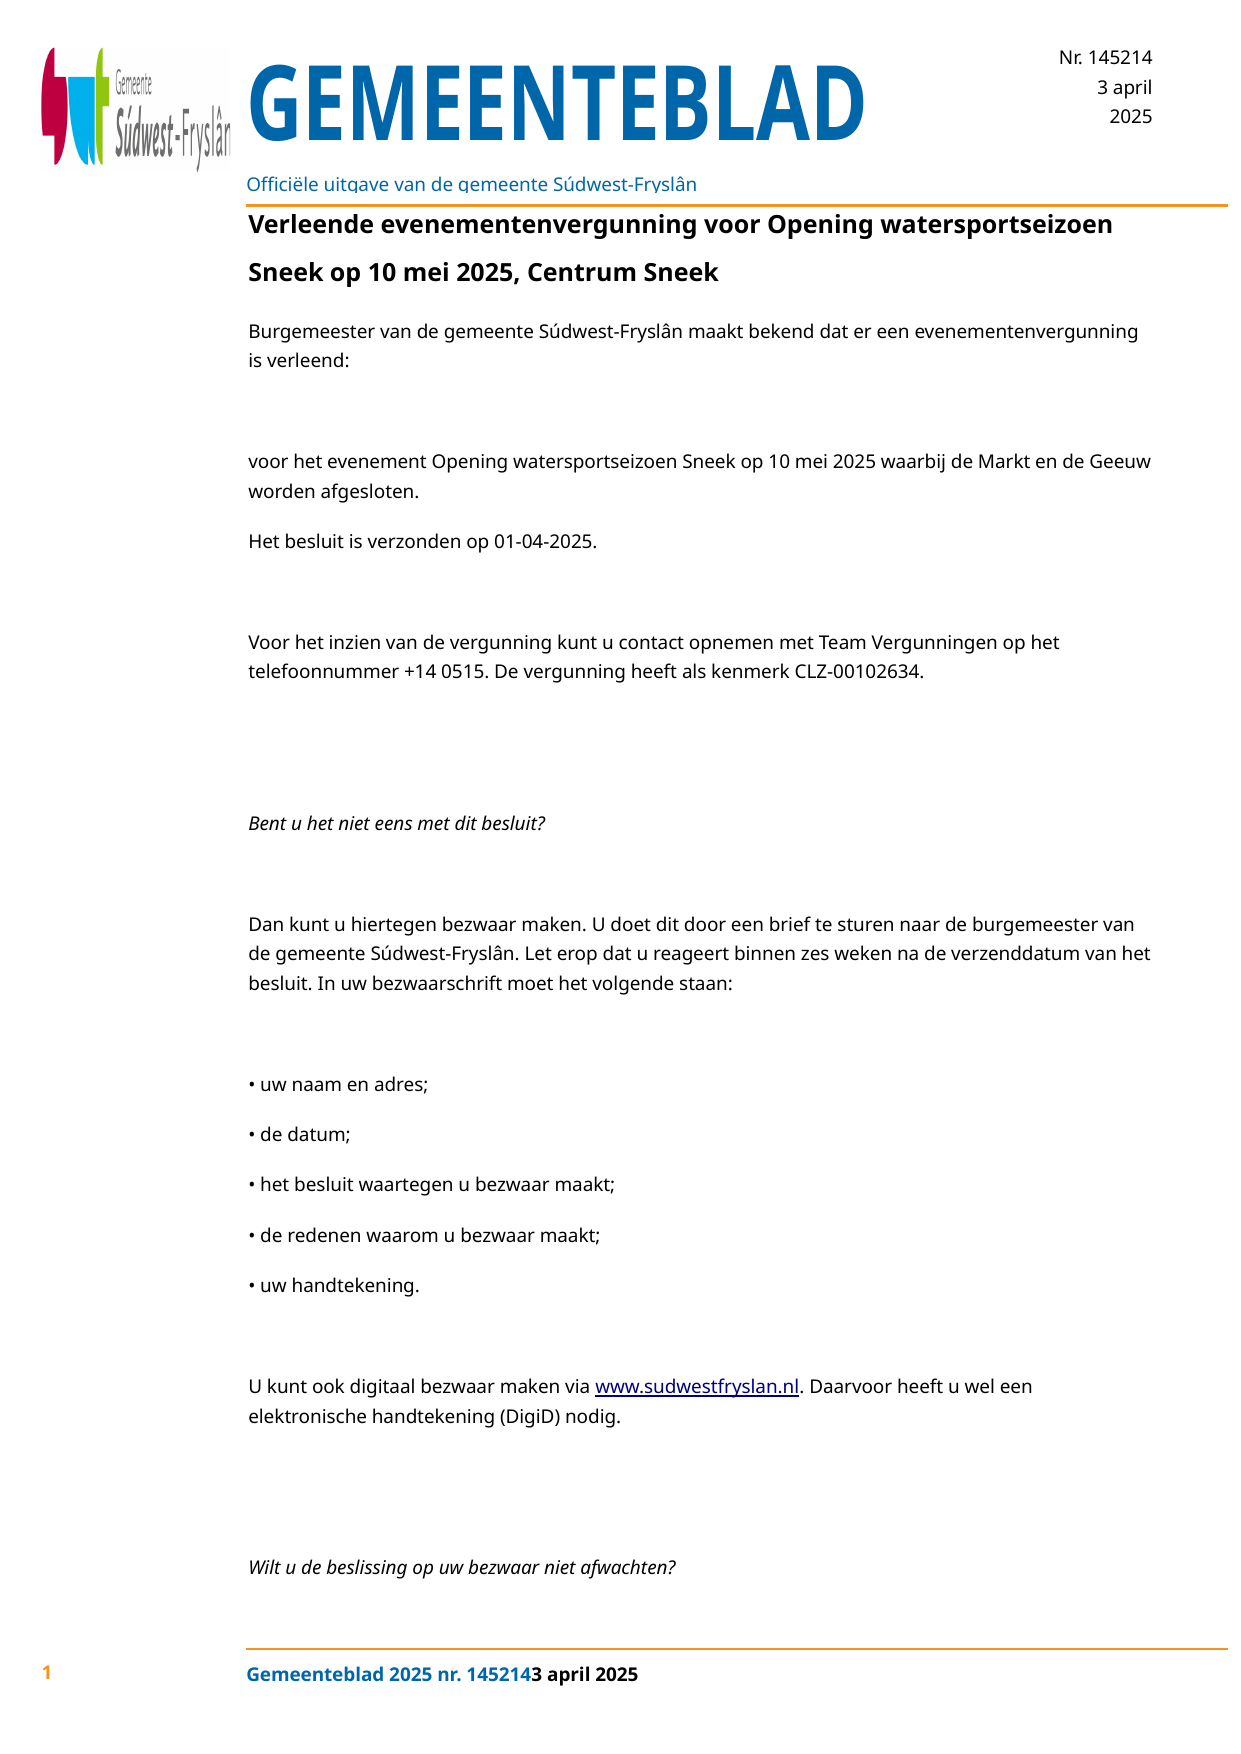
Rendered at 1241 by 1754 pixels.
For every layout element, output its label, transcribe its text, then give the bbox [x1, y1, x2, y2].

picture [41, 47, 231, 172]
text • de datum; [248, 1121, 1152, 1147]
text Verleende evenementenvergunning voor Opening watersportseizoen Sneek op 10 mei 2025, Centrum Sneek [248, 207, 1152, 288]
text • het besluit waartegen u bezwaar maakt; [248, 1172, 1152, 1197]
text Wilt u de beslissing op uw bezwaar niet afwachten? [248, 1554, 1152, 1580]
text • uw naam en adres; [248, 1071, 1152, 1097]
text Voor het inzien van de vergunning kunt u contact opnemen met Team Vergunningen op het telefoonnummer +14 0515. De vergunning heeft als kenmerk CLZ-00102634. [248, 629, 1152, 684]
text Bent u het niet eens met dit besluit? [248, 810, 1152, 836]
text Het besluit is verzonden op 01-04-2025. [248, 528, 1152, 554]
text • uw handtekening. [248, 1272, 1152, 1298]
text voor het evenement Opening watersportseizoen Sneek op 10 mei 2025 waarbij de Markt en de Geeuw worden afgesloten. [248, 448, 1152, 504]
text U kunt ook digitaal bezwaar maken via www.sudwestfryslan.nl. Daarvoor heeft u wel een elektronische handtekening (DigiD) nodig. [248, 1373, 1152, 1429]
text Burgemeester van de gemeente Súdwest-Fryslân maakt bekend dat er een evenementenvergunning is verleend: [248, 318, 1152, 373]
text Dan kunt u hiertegen bezwaar maken. U doet dit door een brief te sturen naar de burgemeester van de gemeente Súdwest-Fryslân. Let erop dat u reageert binnen zes weken na de verzenddatum van het besluit. In uw bezwaarschrift moet het volgende staan: [248, 911, 1152, 996]
text • de redenen waarom u bezwaar maakt; [248, 1222, 1152, 1248]
